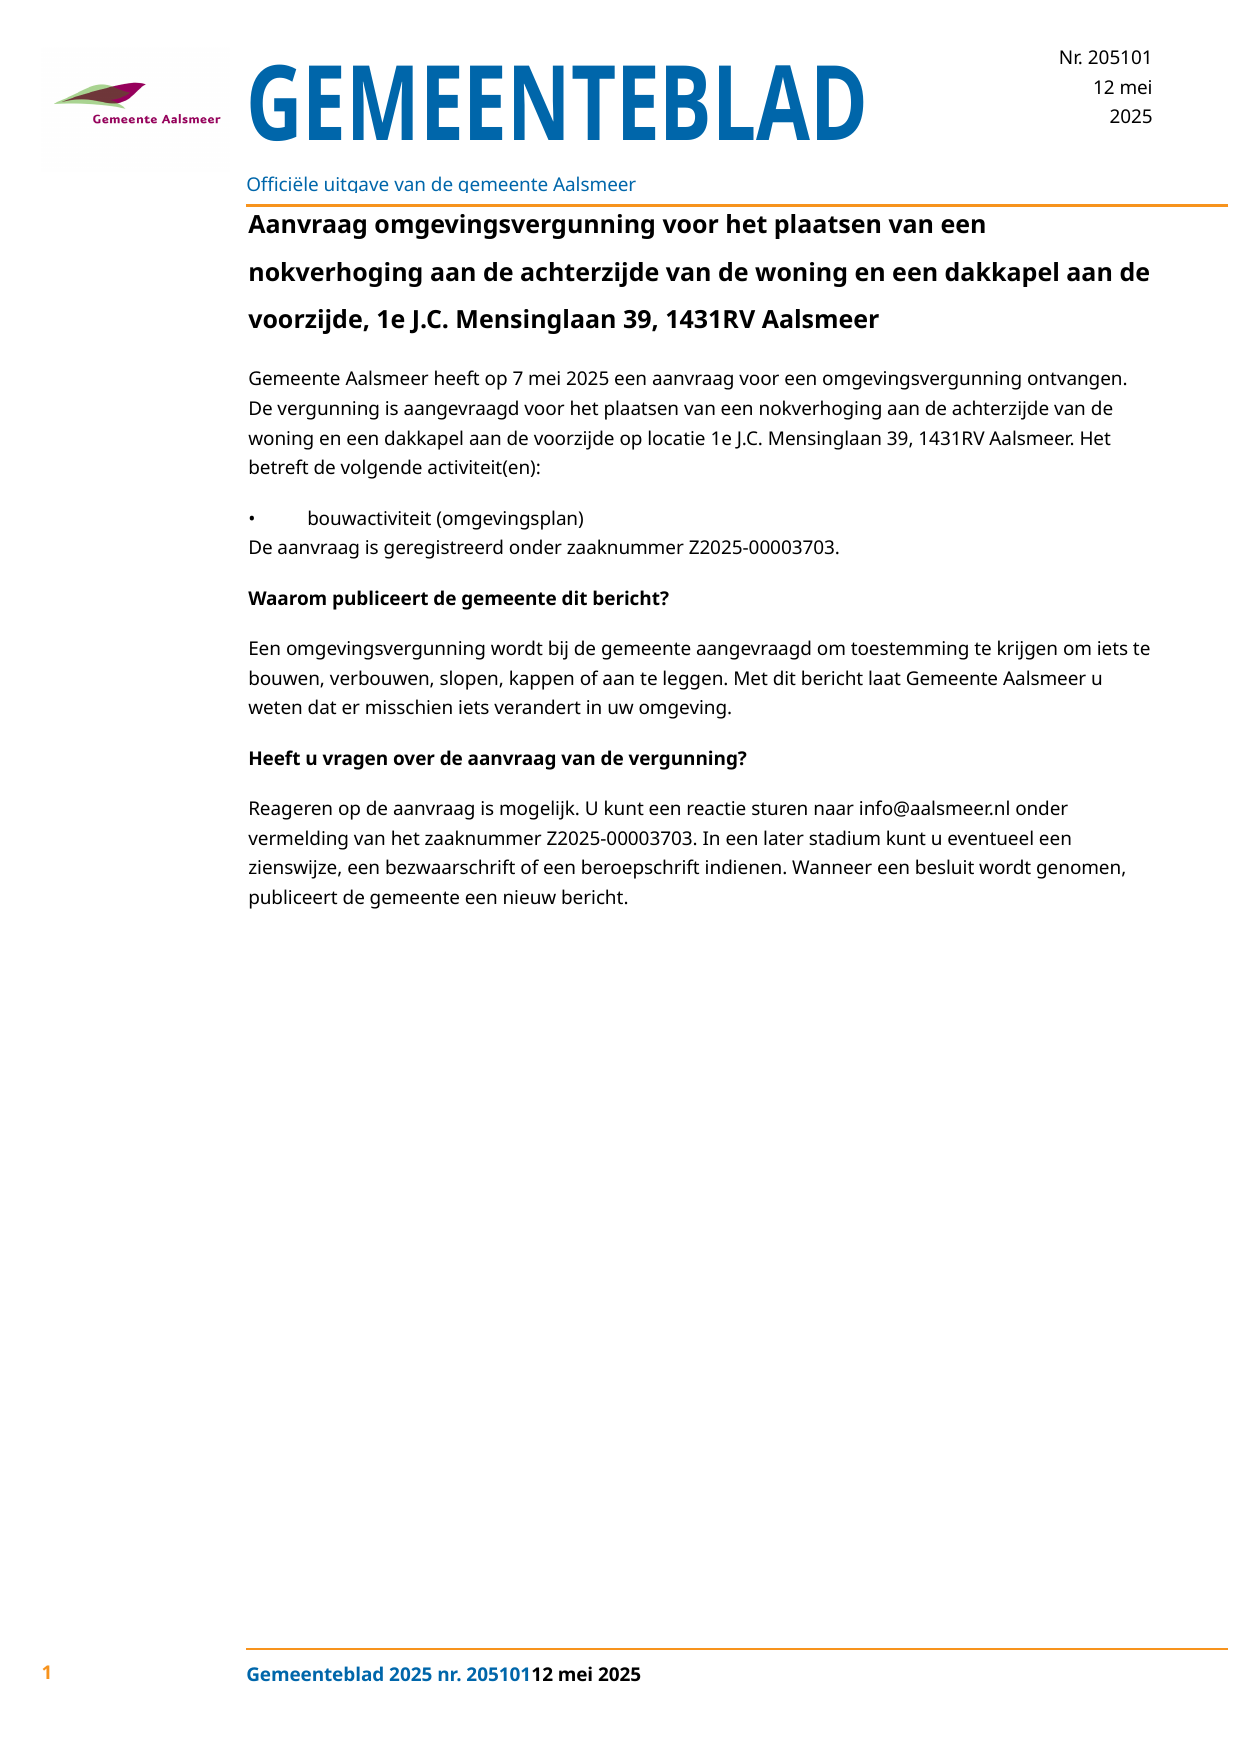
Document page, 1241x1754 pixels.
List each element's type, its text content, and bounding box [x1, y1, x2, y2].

text Heeft u vragen over de aanvraag van de vergunning? [248, 745, 1152, 770]
text Aanvraag omgevingsvergunning voor het plaatsen van een nokverhoging aan de achterzijde van de woning en een dakkapel aan de voorzijde, 1e J.C. Mensinglaan 39, 1431RV Aalsmeer [248, 207, 1152, 336]
text Reageren op de aanvraag is mogelijk. U kunt een reactie sturen naar info@aalsmeer.nl onder vermelding van het zaaknummer Z2025-00003703. In een later stadium kunt u eventueel een zienswijze, een bezwaarschrift of een beroepschrift indienen. Wanneer een besluit wordt genomen, publiceert de gemeente een nieuw bericht. [248, 795, 1152, 909]
text Gemeente Aalsmeer heeft op 7 mei 2025 een aanvraag voor een omgevingsvergunning ontvangen. De vergunning is aangevraagd voor het plaatsen van een nokverhoging aan de achterzijde van de woning en een dakkapel aan de voorzijde op locatie 1e J.C. Mensinglaan 39, 1431RV Aalsmeer. Het betreft de volgende activiteit(en): [248, 366, 1152, 480]
text Waarom publiceert de gemeente dit bericht? [248, 585, 1152, 610]
list bouwactiviteit (omgevingsplan) [248, 505, 1152, 530]
text De aanvraag is geregistreerd onder zaaknummer Z2025-00003703. [248, 534, 1152, 560]
text Een omgevingsvergunning wordt bij de gemeente aangevraagd om toestemming te krijgen om iets te bouwen, verbouwen, slopen, kappen of aan te leggen. Met dit bericht laat Gemeente Aalsmeer u weten dat er misschien iets verandert in uw omgeving. [248, 635, 1152, 720]
picture [41, 47, 231, 172]
